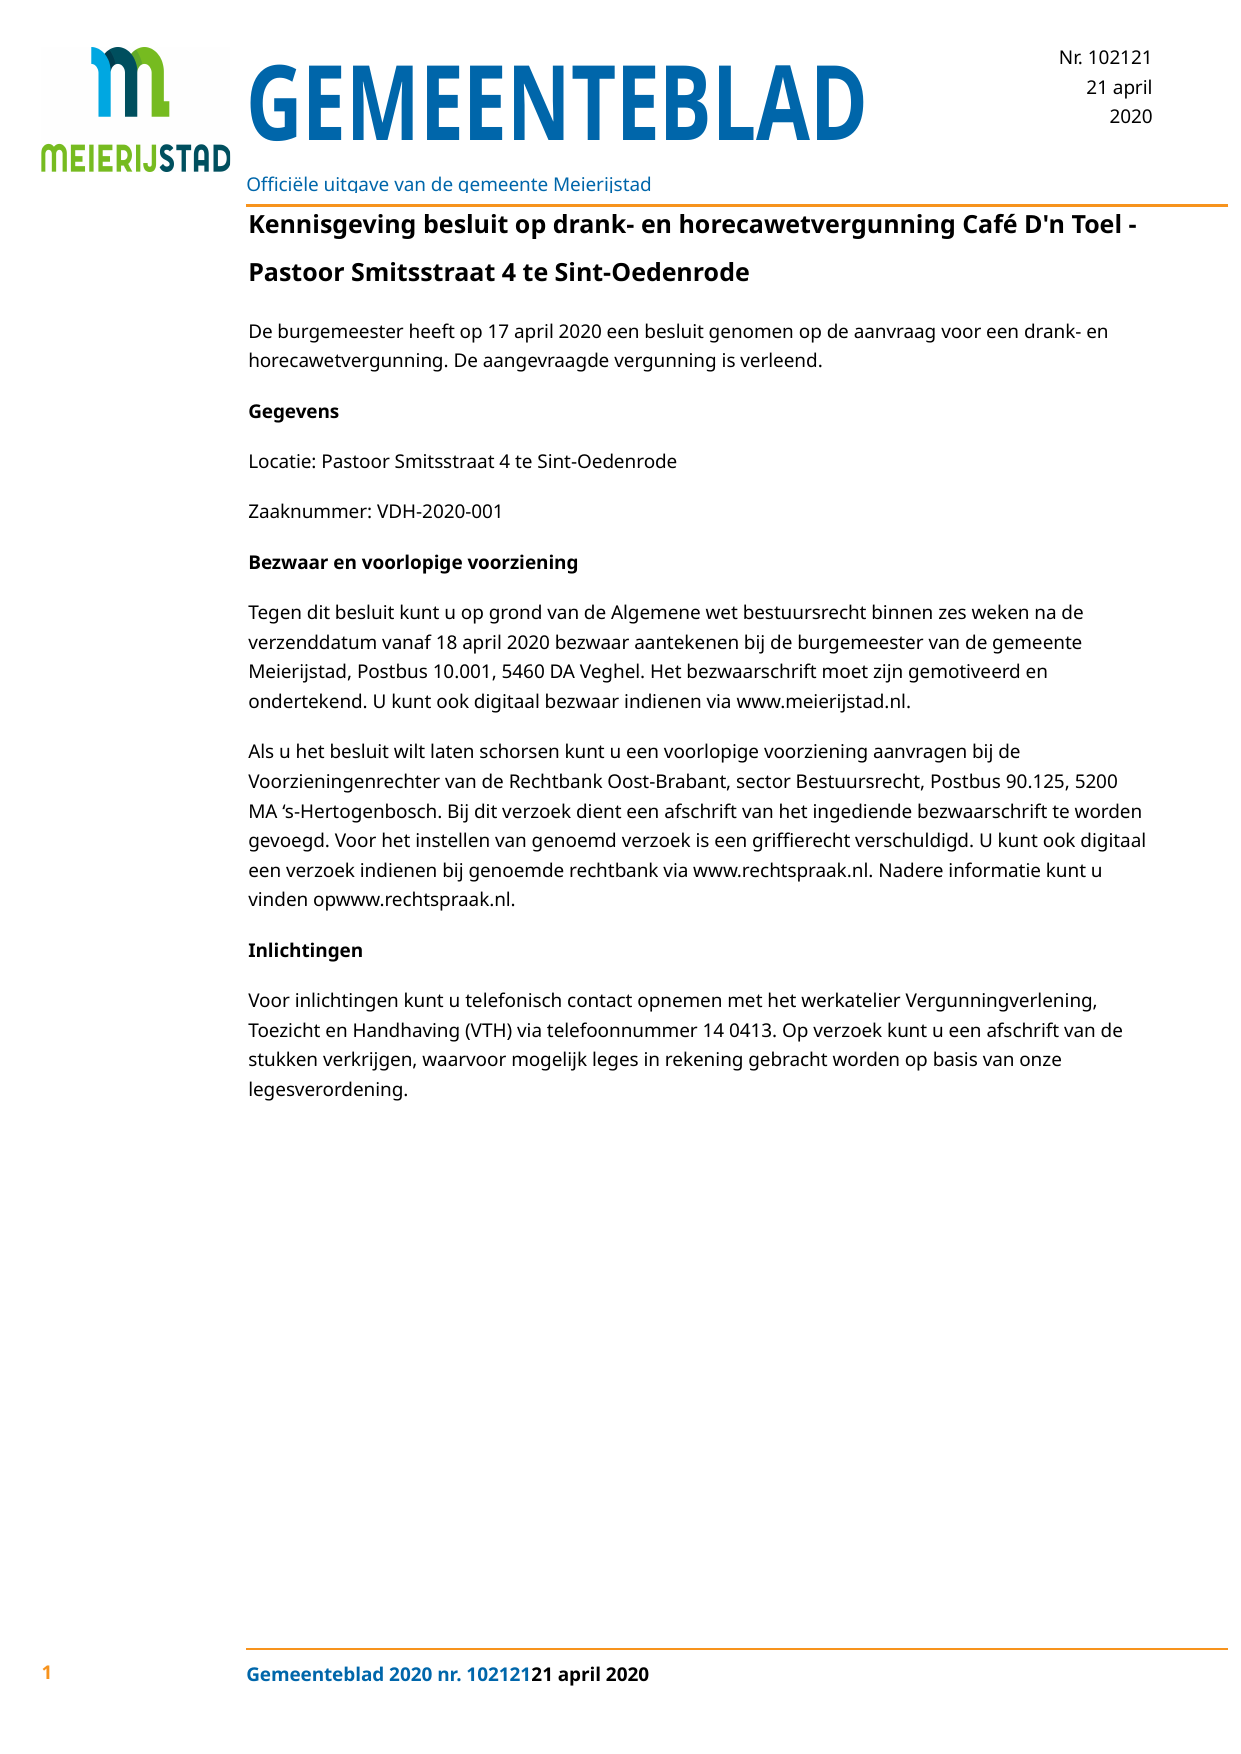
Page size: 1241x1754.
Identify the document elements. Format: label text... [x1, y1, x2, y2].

text Als u het besluit wilt laten schorsen kunt u een voorlopige voorziening aanvragen bij de Voorzieningenrechter van de Rechtbank Oost-Brabant, sector Bestuursrecht, Postbus 90.125, 5200 MA ‘s-Hertogenbosch. Bij dit verzoek dient een afschrift van het ingediende bezwaarschrift te worden gevoegd. Voor het instellen van genoemd verzoek is een griffierecht verschuldigd. U kunt ook digitaal een verzoek indienen bij genoemde rechtbank via www.rechtspraak.nl. Nadere informatie kunt u vinden opwww.rechtspraak.nl. [248, 739, 1152, 912]
picture [41, 47, 231, 172]
text Inlichtingen [248, 937, 1152, 963]
text De burgemeester heeft op 17 april 2020 een besluit genomen op de aanvraag voor een drank- en horecawetvergunning. De aangevraagde vergunning is verleend. [248, 318, 1152, 373]
text Tegen dit besluit kunt u op grond van de Algemene wet bestuursrecht binnen zes weken na de verzenddatum vanaf 18 april 2020 bezwaar aantekenen bij de burgemeester van de gemeente Meierijstad, Postbus 10.001, 5460 DA Veghel. Het bezwaarschrift moet zijn gemotiveerd en ondertekend. U kunt ook digitaal bezwaar indienen via www.meierijstad.nl. [248, 599, 1152, 714]
text Zaaknummer: VDH-2020-001 [248, 499, 1152, 524]
text Bezwaar en voorlopige voorziening [248, 549, 1152, 575]
text Kennisgeving besluit op drank- en horecawetvergunning Café D'n Toel - Pastoor Smitsstraat 4 te Sint-Oedenrode [248, 207, 1152, 288]
text Locatie: Pastoor Smitsstraat 4 te Sint-Oedenrode [248, 448, 1152, 474]
text Gegevens [248, 398, 1152, 424]
text Voor inlichtingen kunt u telefonisch contact opnemen met het werkatelier Vergunningverlening, Toezicht en Handhaving (VTH) via telefoonnummer 14 0413. Op verzoek kunt u een afschrift van de stukken verkrijgen, waarvoor mogelijk leges in rekening gebracht worden op basis van onze legesverordening. [248, 987, 1152, 1102]
